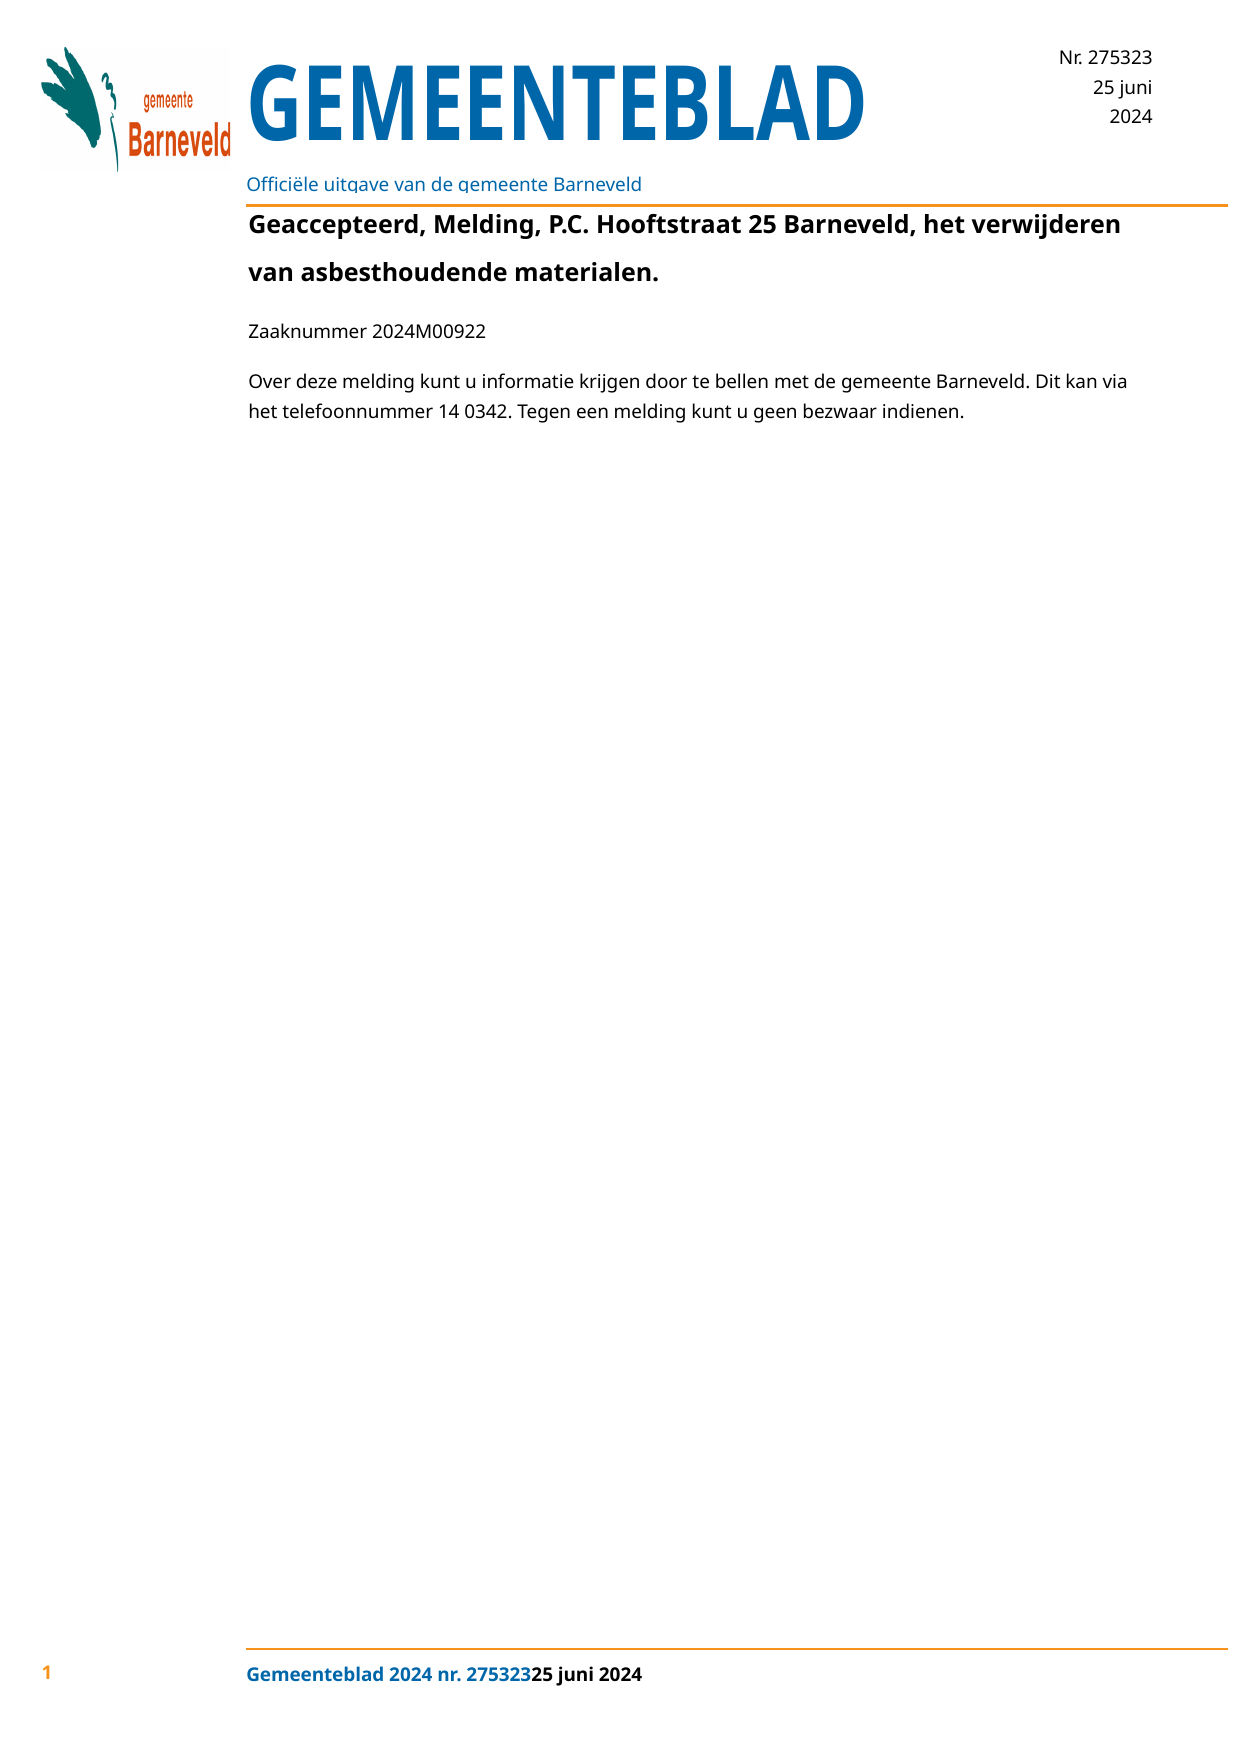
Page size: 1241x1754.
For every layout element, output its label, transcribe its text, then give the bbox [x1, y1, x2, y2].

text Geaccepteerd, Melding, P.C. Hooftstraat 25 Barneveld, het verwijderen van asbesthoudende materialen. [248, 207, 1152, 288]
picture [41, 47, 231, 172]
text Over deze melding kunt u informatie krijgen door te bellen met de gemeente Barneveld. Dit kan via het telefoonnummer 14 0342. Tegen een melding kunt u geen bezwaar indienen. [248, 368, 1152, 424]
text Zaaknummer 2024M00922 [248, 318, 1152, 344]
